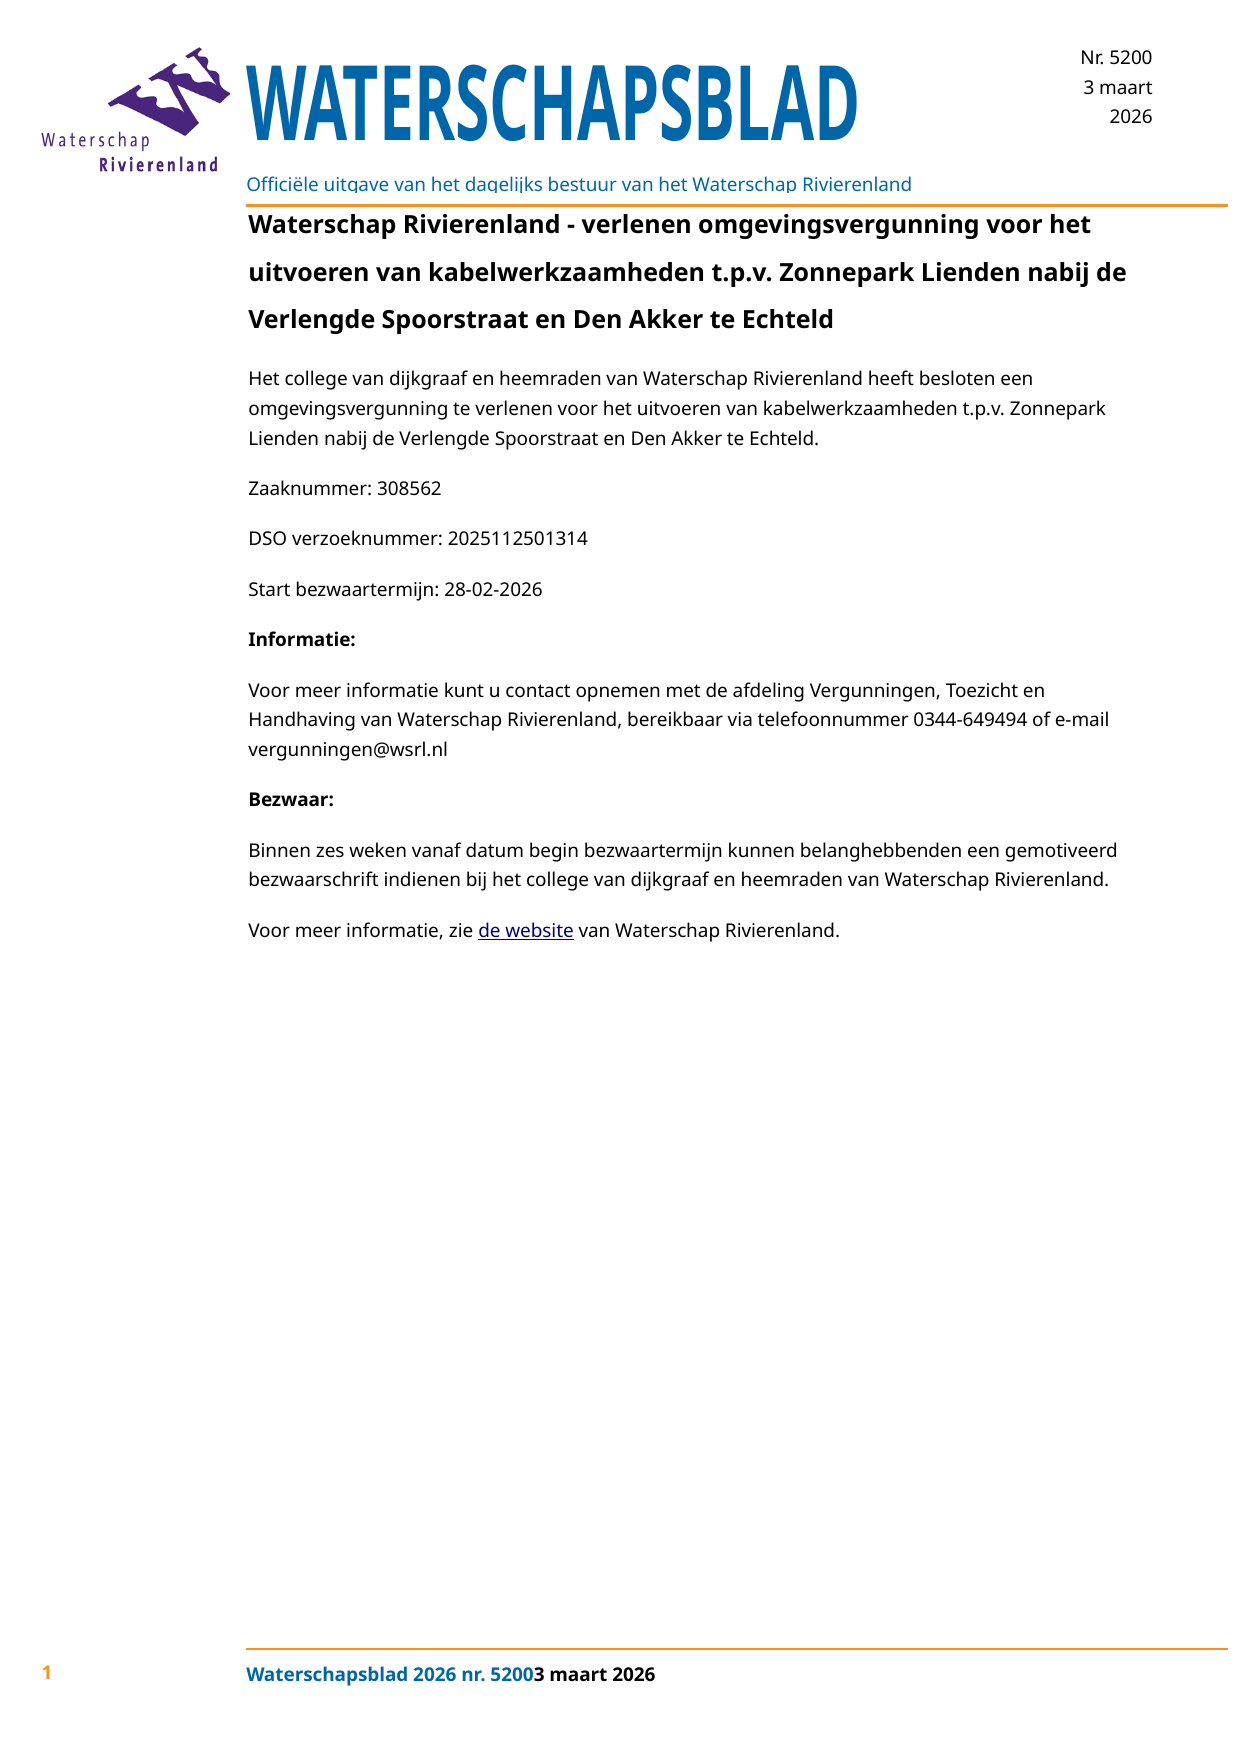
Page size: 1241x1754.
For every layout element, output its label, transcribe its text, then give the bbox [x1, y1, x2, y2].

text Informatie: [248, 626, 1152, 652]
text Zaaknummer: 308562 [248, 475, 1152, 501]
text DSO verzoeknummer: 2025112501314 [248, 526, 1152, 551]
text Voor meer informatie kunt u contact opnemen met de afdeling Vergunningen, Toezicht en Handhaving van Waterschap Rivierenland, bereikbaar via telefoonnummer 0344-649494 of e-mail vergunningen@wsrl.nl [248, 677, 1152, 762]
text Start bezwaartermijn: 28-02-2026 [248, 576, 1152, 602]
picture [41, 47, 231, 172]
text Het college van dijkgraaf en heemraden van Waterschap Rivierenland heeft besloten een omgevingsvergunning te verlenen voor het uitvoeren van kabelwerkzaamheden t.p.v. Zonnepark Lienden nabij de Verlengde Spoorstraat en Den Akker te Echteld. [248, 366, 1152, 450]
text Voor meer informatie, zie de website van Waterschap Rivierenland. [248, 917, 1152, 942]
text Waterschap Rivierenland - verlenen omgevingsvergunning voor het uitvoeren van kabelwerkzaamheden t.p.v. Zonnepark Lienden nabij de Verlengde Spoorstraat en Den Akker te Echteld [248, 207, 1152, 336]
text Binnen zes weken vanaf datum begin bezwaartermijn kunnen belanghebbenden een gemotiveerd bezwaarschrift indienen bij het college van dijkgraaf en heemraden van Waterschap Rivierenland. [248, 837, 1152, 892]
text Bezwaar: [248, 786, 1152, 812]
